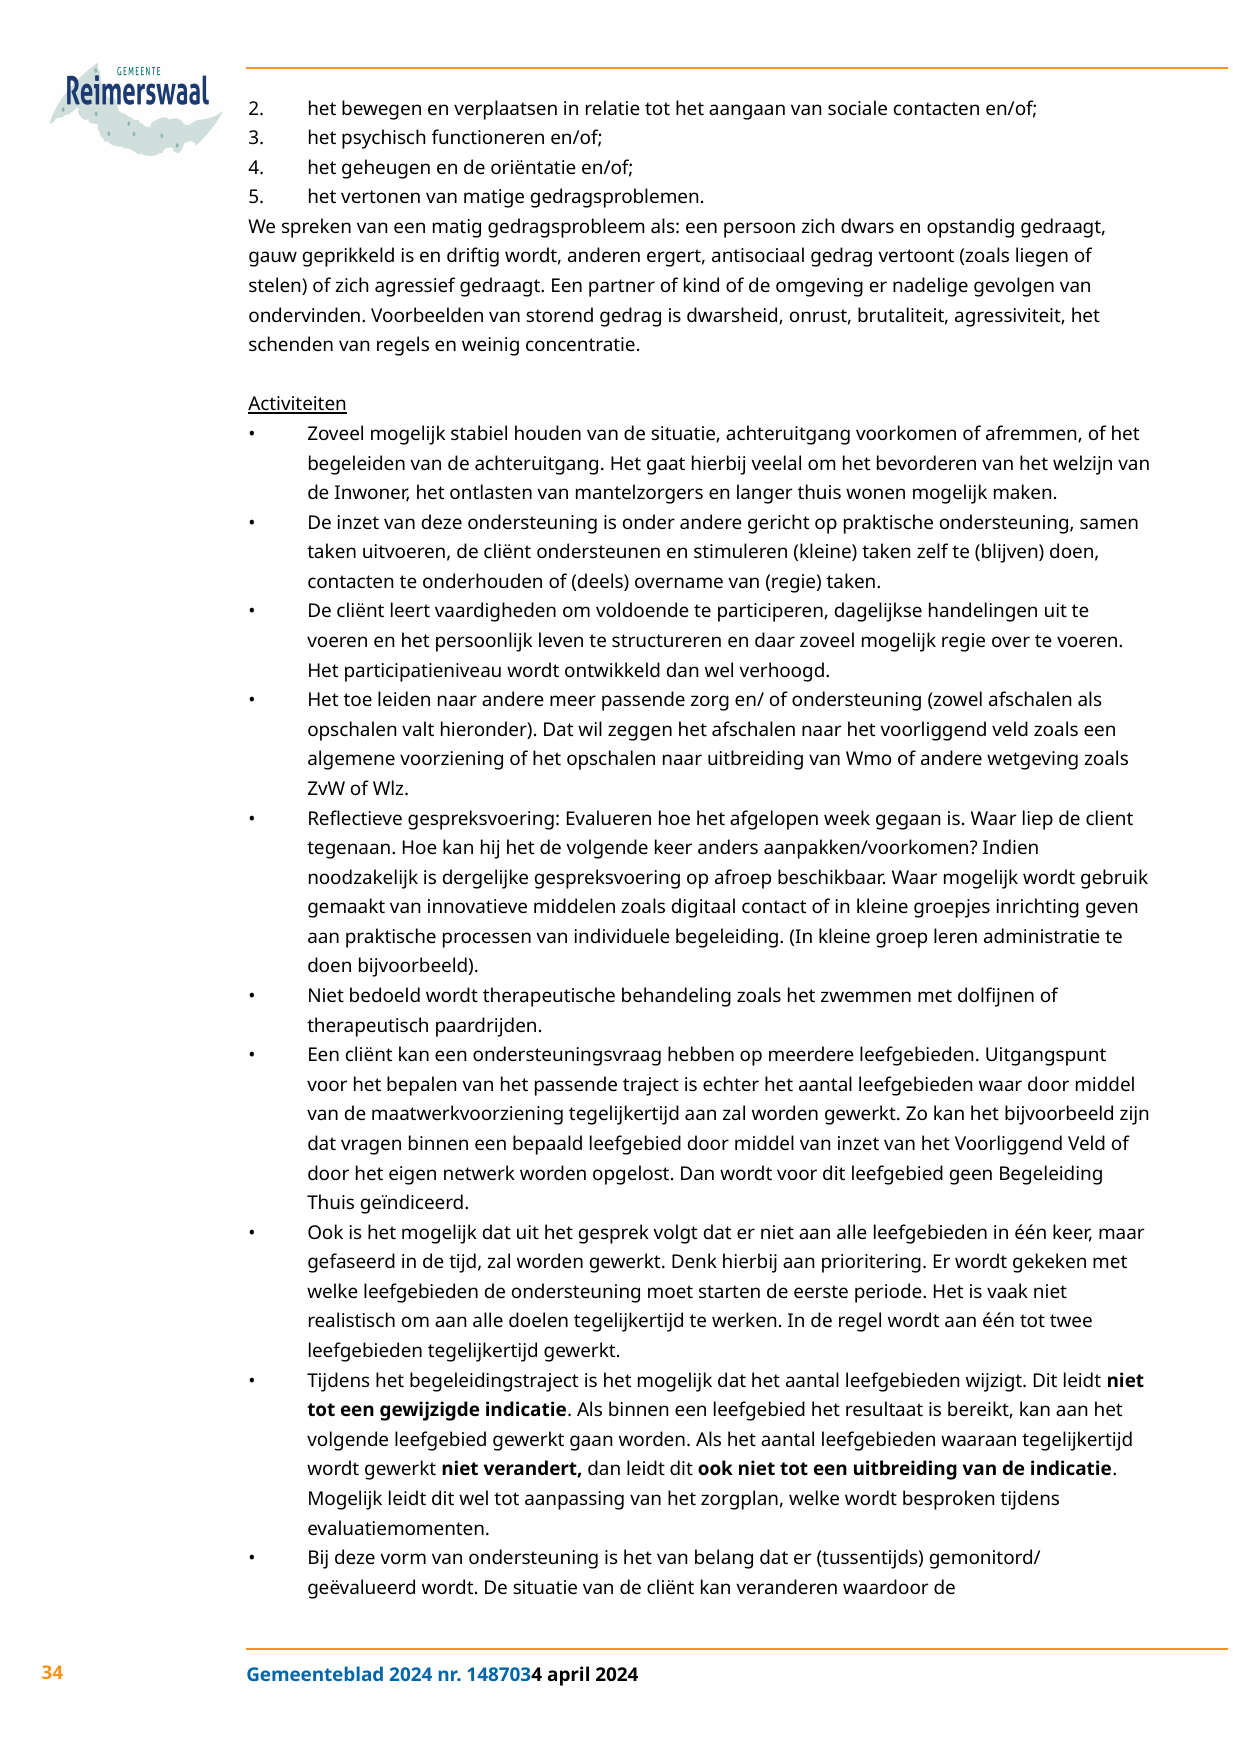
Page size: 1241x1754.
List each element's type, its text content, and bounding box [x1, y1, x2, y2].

list Een cliënt kan een ondersteuningsvraag hebben op meerdere leefgebieden. Uitgangspunt voor het bepalen van het passende traject is echter het aantal leefgebieden waar door middel van de maatwerkvoorziening tegelijkertijd aan zal worden gewerkt. Zo kan het bijvoorbeeld zijn dat vragen binnen een bepaald leefgebied door middel van inzet van het Voorliggend Veld of door het eigen netwerk worden opgelost. Dan wordt voor dit leefgebied geen Begeleiding Thuis geïndiceerd. [248, 1041, 1152, 1215]
list het bewegen en verplaatsen in relatie tot het aangaan van sociale contacten en/of; [248, 95, 1152, 121]
list Het toe leiden naar andere meer passende zorg en/ of ondersteuning (zowel afschalen als opschalen valt hieronder). Dat wil zeggen het afschalen naar het voorliggend veld zoals een algemene voorziening of het opschalen naar uitbreiding van Wmo of andere wetgeving zoals ZvW of Wlz. [248, 686, 1152, 801]
picture [41, 47, 231, 172]
list Bij deze vorm van ondersteuning is het van belang dat er (tussentijds) gemonitord/ geëvalueerd wordt. De situatie van de cliënt kan veranderen waardoor de [248, 1544, 1152, 1600]
list het geheugen en de oriëntatie en/of; [248, 154, 1152, 180]
list De inzet van deze ondersteuning is onder andere gericht op praktische ondersteuning, samen taken uitvoeren, de cliënt ondersteunen en stimuleren (kleine) taken zelf te (blijven) doen, contacten te onderhouden of (deels) overname van (regie) taken. [248, 509, 1152, 594]
list het vertonen van matige gedragsproblemen. [248, 183, 1152, 209]
list het psychisch functioneren en/of; [248, 124, 1152, 150]
text We spreken van een matig gedragsprobleem als: een persoon zich dwars en opstandig gedraagt, gauw geprikkeld is en driftig wordt, anderen ergert, antisociaal gedrag vertoont (zoals liegen of stelen) of zich agressief gedraagt. Een partner of kind of de omgeving er nadelige gevolgen van ondervinden. Voorbeelden van storend gedrag is dwarsheid, onrust, brutaliteit, agressiviteit, het schenden van regels en weinig concentratie. [248, 213, 1152, 357]
list De cliënt leert vaardigheden om voldoende te participeren, dagelijkse handelingen uit te voeren en het persoonlijk leven te structureren en daar zoveel mogelijk regie over te voeren. Het participatieniveau wordt ontwikkeld dan wel verhoogd. [248, 598, 1152, 683]
list Ook is het mogelijk dat uit het gesprek volgt dat er niet aan alle leefgebieden in één keer, maar gefaseerd in de tijd, zal worden gewerkt. Denk hierbij aan prioritering. Er wordt gekeken met welke leefgebieden de ondersteuning moet starten de eerste periode. Het is vaak niet realistisch om aan alle doelen tegelijkertijd te werken. In de regel wordt aan één tot twee leefgebieden tegelijkertijd gewerkt. [248, 1219, 1152, 1363]
list Zoveel mogelijk stabiel houden van de situatie, achteruitgang voorkomen of afremmen, of het begeleiden van de achteruitgang. Het gaat hierbij veelal om het bevorderen van het welzijn van de Inwoner, het ontlasten van mantelzorgers en langer thuis wonen mogelijk maken. [248, 420, 1152, 505]
list Reflectieve gespreksvoering: Evalueren hoe het afgelopen week gegaan is. Waar liep de client tegenaan. Hoe kan hij het de volgende keer anders aanpakken/voorkomen? Indien noodzakelijk is dergelijke gespreksvoering op afroep beschikbaar. Waar mogelijk wordt gebruik gemaakt van innovatieve middelen zoals digitaal contact of in kleine groepjes inrichting geven aan praktische processen van individuele begeleiding. (In kleine groep leren administratie te doen bijvoorbeeld). [248, 805, 1152, 978]
list Niet bedoeld wordt therapeutische behandeling zoals het zwemmen met dolfijnen of therapeutisch paardrijden. [248, 982, 1152, 1038]
list Tijdens het begeleidingstraject is het mogelijk dat het aantal leefgebieden wijzigt. Dit leidt niet tot een gewijzigde indicatie. Als binnen een leefgebied het resultaat is bereikt, kan aan het volgende leefgebied gewerkt gaan worden. Als het aantal leefgebieden waaraan tegelijkertijd wordt gewerkt niet verandert, dan leidt dit ook niet tot een uitbreiding van de indicatie. Mogelijk leidt dit wel tot aanpassing van het zorgplan, welke wordt besproken tijdens evaluatiemomenten. [248, 1367, 1152, 1541]
text Activiteiten [248, 391, 1152, 416]
